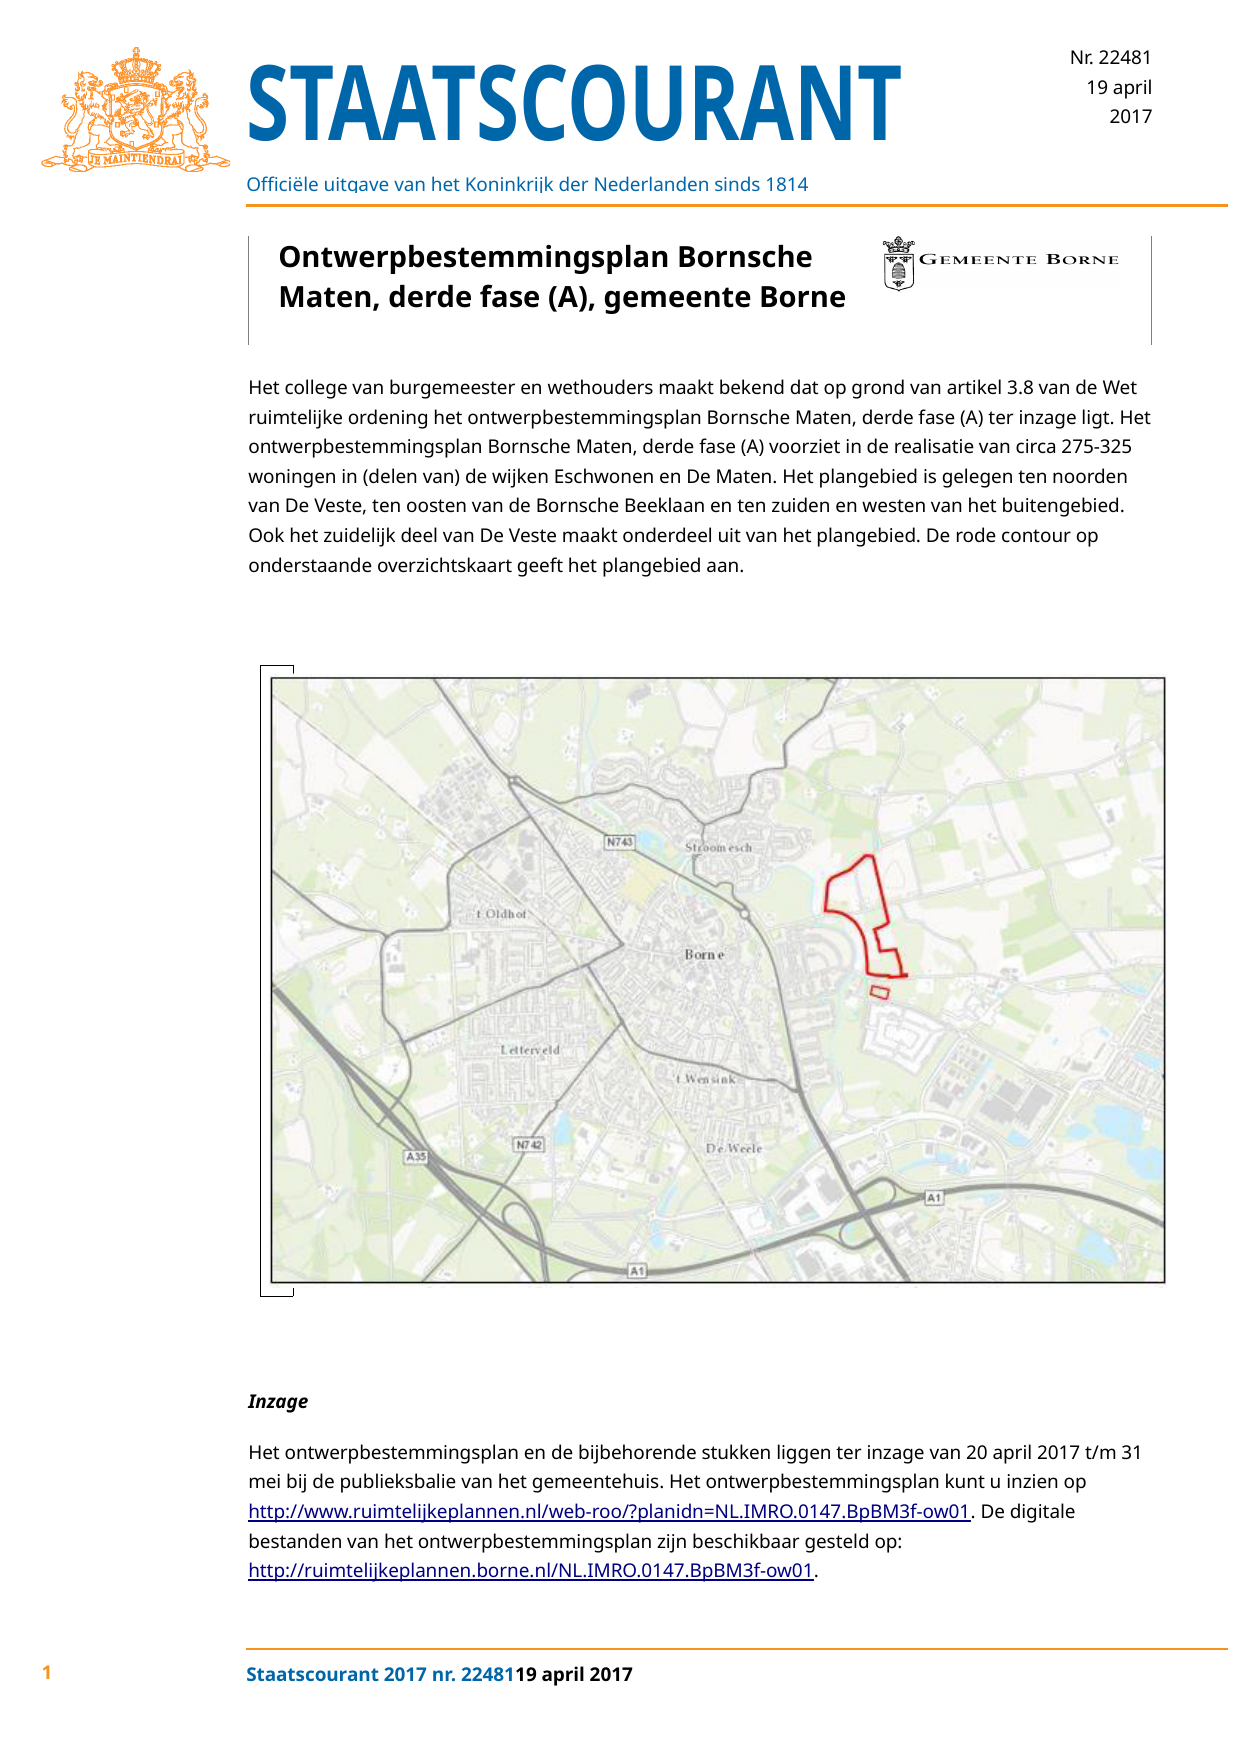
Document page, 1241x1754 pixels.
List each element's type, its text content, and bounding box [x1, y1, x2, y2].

picture [882, 236, 1119, 292]
text Het college van burgemeester en wethouders maakt bekend dat op grond van artikel 3.8 van de Wet ruimtelijke ordening het ontwerpbestemmingsplan Bornsche Maten, derde fase (A) ter inzage ligt. Het ontwerpbestemmingsplan Bornsche Maten, derde fase (A) voorziet in de realisatie van circa 275-325 woningen in (delen van) de wijken Eschwonen en De Maten. Het plangebied is gelegen ten noorden van De Veste, ten oosten van de Bornsche Beeklaan en ten zuiden en westen van het buitengebied. Ook het zuidelijk deel van De Veste maakt onderdeel uit van het plangebied. De rode contour op onderstaande overzichtskaart geeft het plangebied aan. [248, 374, 1152, 577]
text Het ontwerpbestemmingsplan en de bijbehorende stukken liggen ter inzage van 20 april 2017 t/m 31 mei bij de publieksbalie van het gemeentehuis. Het ontwerpbestemmingsplan kunt u inzien op http://www.ruimtelijkeplannen.nl/web-roo/?planidn=NL.IMRO.0147.BpBM3f-ow01. De digitale bestanden van het ontwerpbestemmingsplan zijn beschikbaar gesteld op: http://ruimtelijkeplannen.borne.nl/NL.IMRO.0147.BpBM3f-ow01. [248, 1439, 1152, 1583]
picture [41, 47, 231, 172]
table_header Ontwerpbestemmingsplan Bornsche Maten, derde fase (A), gemeente Borne [249, 236, 850, 345]
table_header [850, 236, 1151, 345]
text Inzage [248, 1389, 1152, 1414]
picture [268, 673, 1173, 1288]
